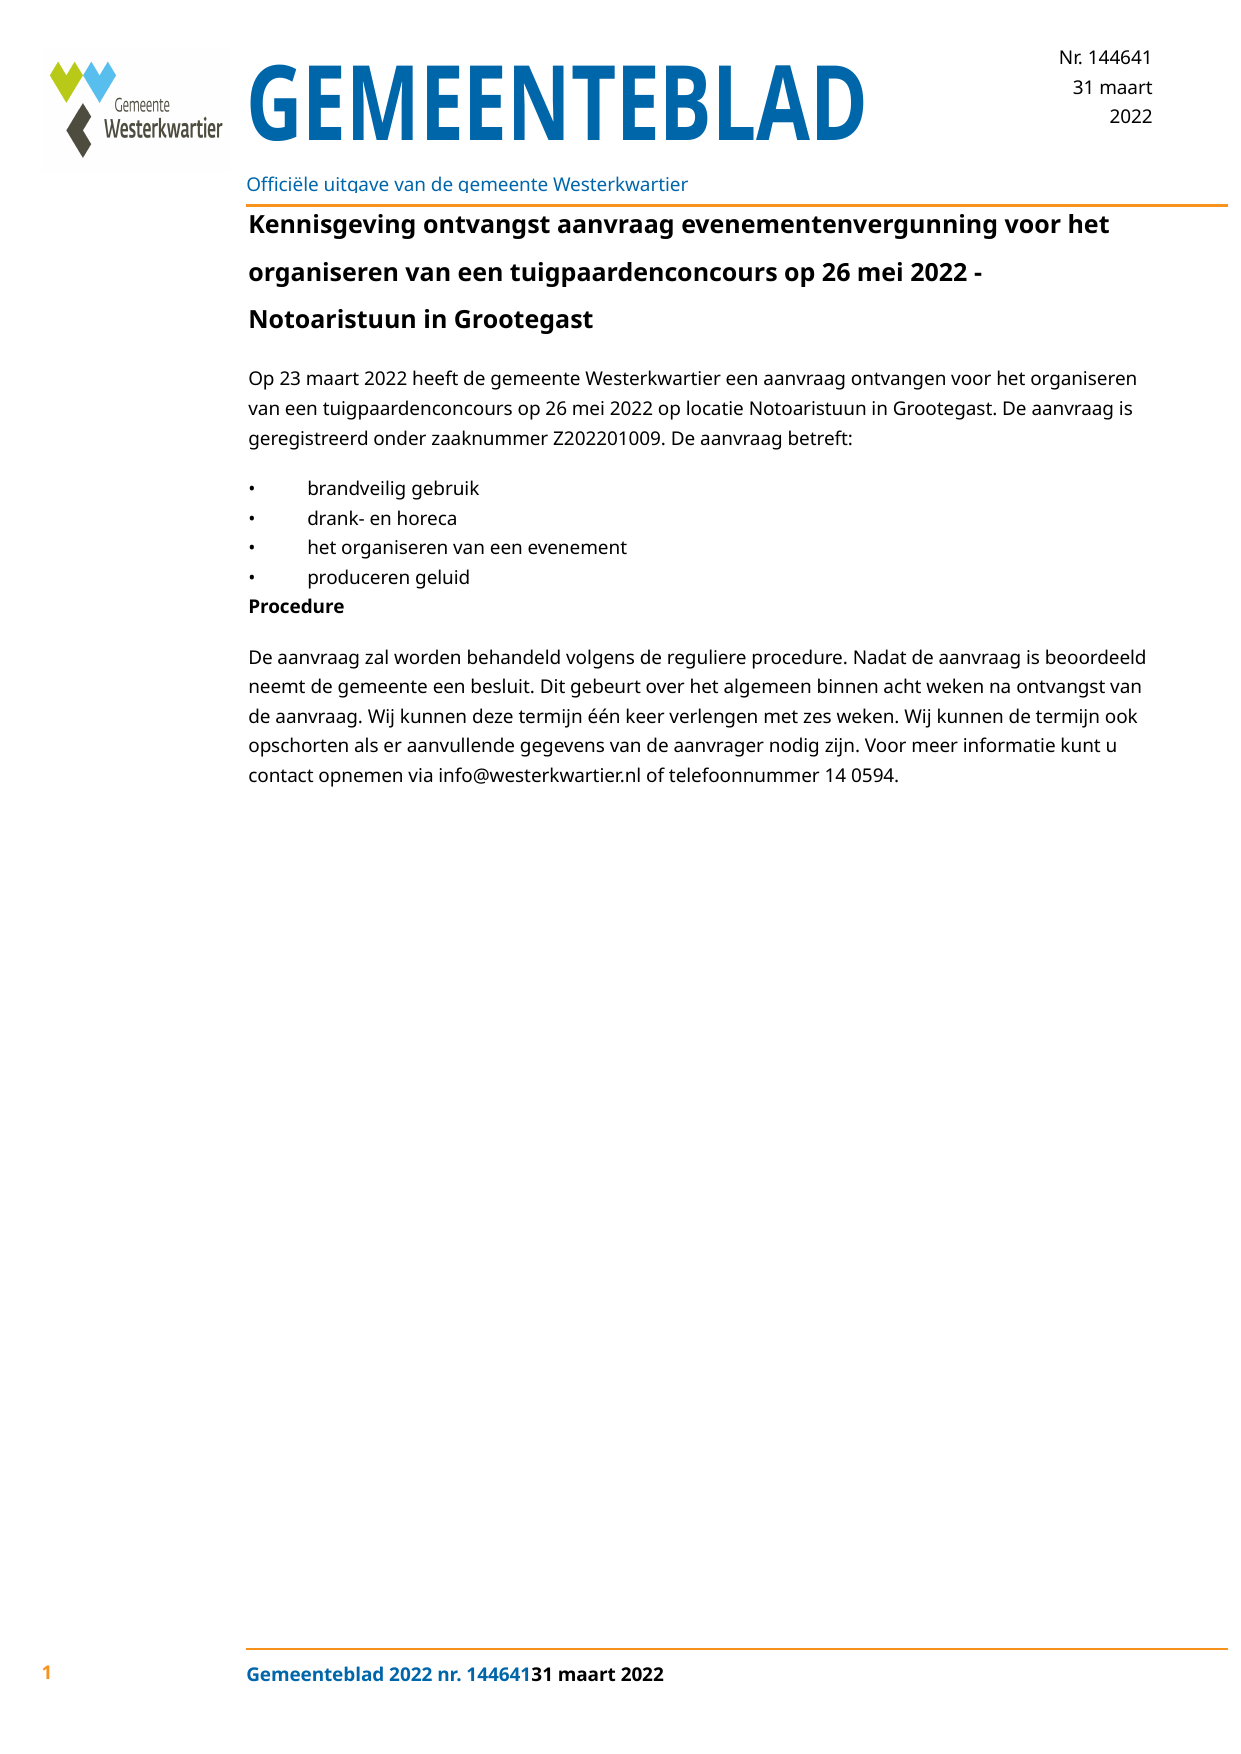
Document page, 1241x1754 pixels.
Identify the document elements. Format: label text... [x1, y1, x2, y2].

text De aanvraag zal worden behandeld volgens de reguliere procedure. Nadat de aanvraag is beoordeeld neemt de gemeente een besluit. Dit gebeurt over het algemeen binnen acht weken na ontvangst van de aanvraag. Wij kunnen deze termijn één keer verlengen met zes weken. Wij kunnen de termijn ook opschorten als er aanvullende gegevens van de aanvrager nodig zijn. Voor meer informatie kunt u contact opnemen via info@westerkwartier.nl of telefoonnummer 14 0594. [248, 644, 1152, 788]
text Op 23 maart 2022 heeft de gemeente Westerkwartier een aanvraag ontvangen voor het organiseren van een tuigpaardenconcours op 26 mei 2022 op locatie Notoaristuun in Grootegast. De aanvraag is geregistreerd onder zaaknummer Z202201009. De aanvraag betreft: [248, 366, 1152, 450]
picture [41, 47, 231, 172]
list brandveilig gebruik [248, 475, 1152, 501]
text Kennisgeving ontvangst aanvraag evenementenvergunning voor het organiseren van een tuigpaardenconcours op 26 mei 2022 - Notoaristuun in Grootegast [248, 207, 1152, 336]
list drank- en horeca [248, 505, 1152, 530]
list het organiseren van een evenement [248, 534, 1152, 560]
list produceren geluid [248, 564, 1152, 589]
text Procedure [248, 593, 1152, 619]
